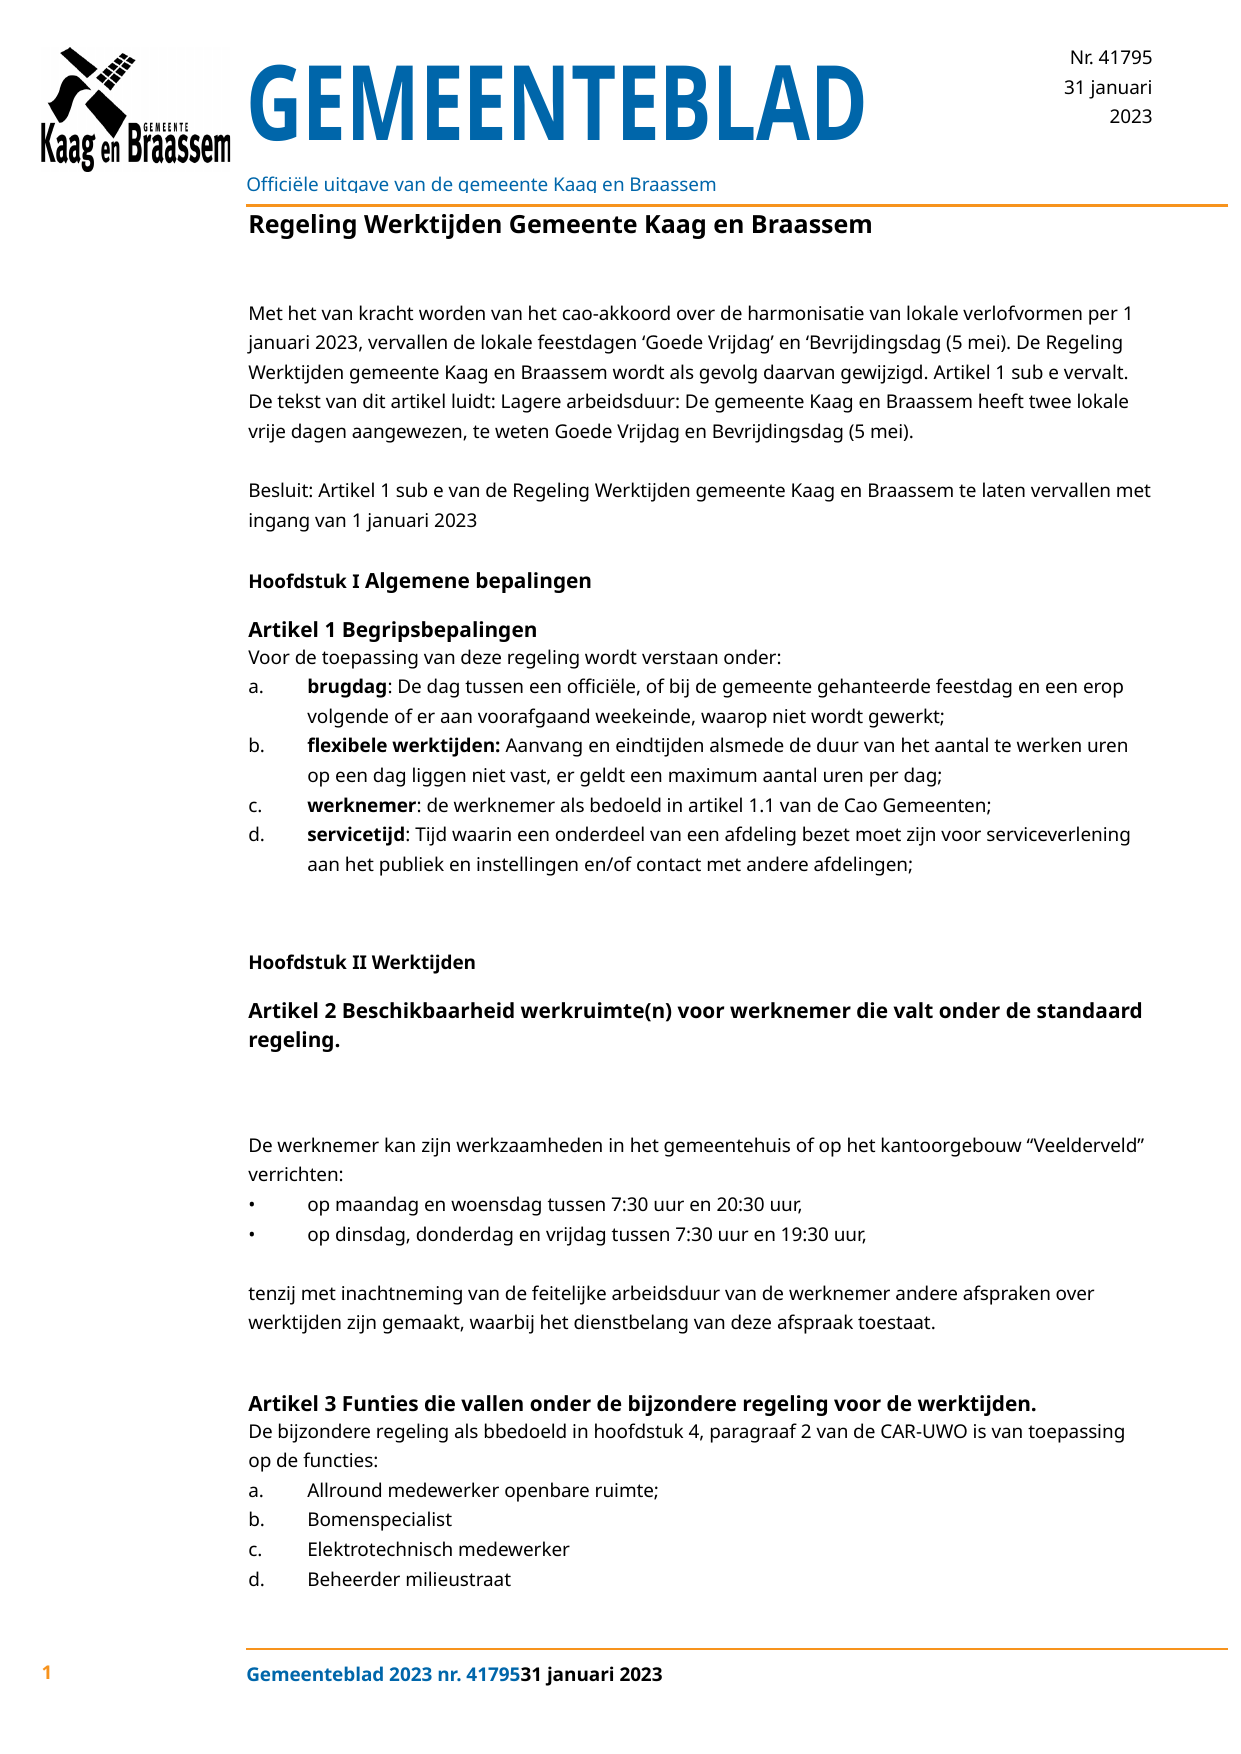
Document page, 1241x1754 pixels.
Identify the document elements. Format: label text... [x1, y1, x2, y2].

text Artikel 1 Begripsbepalingen [248, 615, 1152, 644]
list werknemer: de werknemer als bedoeld in artikel 1.1 van de Cao Gemeenten; [248, 792, 1152, 817]
list Allround medewerker openbare ruimte; [248, 1477, 1152, 1503]
text Met het van kracht worden van het cao-akkoord over de harmonisatie van lokale verlofvormen per 1 januari 2023, vervallen de lokale feestdagen ‘Goede Vrijdag’ en ‘Bevrijdingsdag (5 mei). De Regeling Werktijden gemeente Kaag en Braassem wordt als gevolg daarvan gewijzigd. Artikel 1 sub e vervalt. De tekst van dit artikel luidt: Lagere arbeidsduur: De gemeente Kaag en Braassem heeft twee lokale vrije dagen aangewezen, te weten Goede Vrijdag en Bevrijdingsdag (5 mei). [248, 300, 1152, 444]
text Voor de toepassing van deze regeling wordt verstaan onder: [248, 644, 1152, 669]
list brugdag: De dag tussen een officiële, of bij de gemeente gehanteerde feestdag en een erop volgende of er aan voorafgaand weekeinde, waarop niet wordt gewerkt; [248, 673, 1152, 729]
list op dinsdag, donderdag en vrijdag tussen 7:30 uur en 19:30 uur, [248, 1221, 1152, 1246]
list Bomenspecialist [248, 1507, 1152, 1532]
text Hoofdstuk I Algemene bepalingen [248, 566, 1152, 594]
list flexibele werktijden: Aanvang en eindtijden alsmede de duur van het aantal te werken uren op een dag liggen niet vast, er geldt een maximum aantal uren per dag; [248, 733, 1152, 788]
text Besluit: Artikel 1 sub e van de Regeling Werktijden gemeente Kaag en Braassem te laten vervallen met ingang van 1 januari 2023 [248, 477, 1152, 533]
list op maandag en woensdag tussen 7:30 uur en 20:30 uur, [248, 1191, 1152, 1217]
text Hoofdstuk II Werktijden [248, 947, 1152, 975]
list Beheerder milieustraat [248, 1566, 1152, 1592]
list Elektrotechnisch medewerker [248, 1536, 1152, 1562]
text De bijzondere regeling als bbedoeld in hoofdstuk 4, paragraaf 2 van de CAR-UWO is van toepassing op de functies: [248, 1418, 1152, 1473]
text tenzij met inachtneming van de feitelijke arbeidsduur van de werknemer andere afspraken over werktijden zijn gemaakt, waarbij het dienstbelang van deze afspraak toestaat. [248, 1280, 1152, 1335]
text Artikel 3 Funties die vallen onder de bijzondere regeling voor de werktijden. [248, 1389, 1152, 1418]
list servicetijd: Tijd waarin een onderdeel van een afdeling bezet moet zijn voor serviceverlening aan het publiek en instellingen en/of contact met andere afdelingen; [248, 821, 1152, 877]
text Regeling Werktijden Gemeente Kaag en Braassem [248, 207, 1152, 241]
text Artikel 2 Beschikbaarheid werkruimte(n) voor werknemer die valt onder de standaard regeling. [248, 996, 1152, 1053]
picture [41, 47, 231, 172]
text De werknemer kan zijn werkzaamheden in het gemeentehuis of op het kantoorgebouw “Veelderveld” verrichten: [248, 1132, 1152, 1187]
